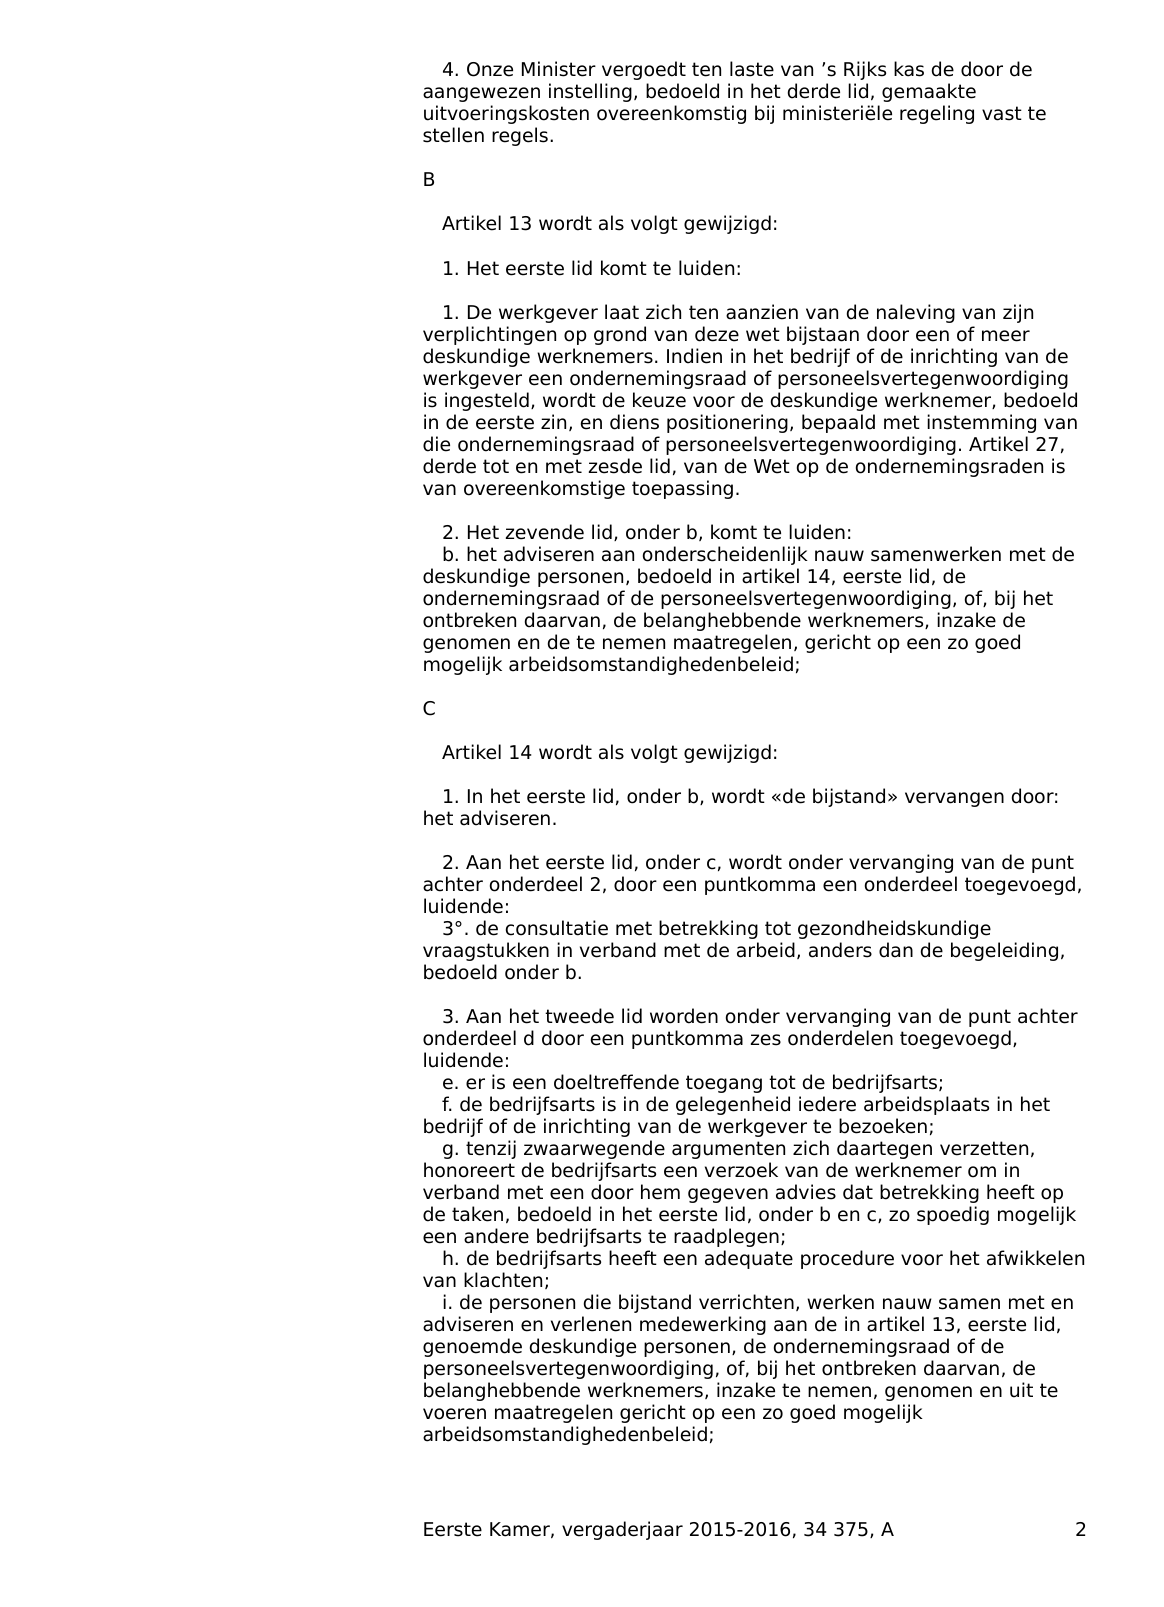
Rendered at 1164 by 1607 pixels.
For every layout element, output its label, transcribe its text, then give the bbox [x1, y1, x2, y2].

text g. tenzij zwaarwegende argumenten zich daartegen verzetten, honoreert de bedrijfsarts een verzoek van de werknemer om in verband met een door hem gegeven advies dat betrekking heeft op de taken, bedoeld in het eerste lid, onder b en c, zo spoedig mogelijk een andere bedrijfsarts te raadplegen; [422, 1138, 1087, 1248]
text 1. Het eerste lid komt te luiden: [422, 257, 1087, 279]
text 2. Aan het eerste lid, onder c, wordt onder vervanging van de punt achter onderdeel 2, door een puntkomma een onderdeel toegevoegd, luidende: [422, 852, 1087, 918]
text h. de bedrijfsarts heeft een adequate procedure voor het afwikkelen van klachten; [422, 1248, 1087, 1292]
text 3. Aan het tweede lid worden onder vervanging van de punt achter onderdeel d door een puntkomma zes onderdelen toegevoegd, luidende: [422, 1006, 1087, 1072]
text 3°. de consultatie met betrekking tot gezondheidskundige vraagstukken in verband met de arbeid, anders dan de begeleiding, bedoeld onder b. [422, 918, 1087, 984]
text 1. De werkgever laat zich ten aanzien van de naleving van zijn verplichtingen op grond van deze wet bijstaan door een of meer deskundige werknemers. Indien in het bedrijf of de inrichting van de werkgever een ondernemingsraad of personeelsvertegenwoordiging is ingesteld, wordt de keuze voor de deskundige werknemer, bedoeld in de eerste zin, en diens positionering, bepaald met instemming van die ondernemingsraad of personeelsvertegenwoordiging. Artikel 27, derde tot en met zesde lid, van de Wet op de ondernemingsraden is van overeenkomstige toepassing. [422, 302, 1087, 499]
text Artikel 14 wordt als volgt gewijzigd: [422, 742, 1087, 764]
text i. de personen die bijstand verrichten, werken nauw samen met en adviseren en verlenen medewerking aan de in artikel 13, eerste lid, genoemde deskundige personen, de ondernemingsraad of de personeelsvertegenwoordiging, of, bij het ontbreken daarvan, de belanghebbende werknemers, inzake te nemen, genomen en uit te voeren maatregelen gericht op een zo goed mogelijk arbeidsomstandighedenbeleid; [422, 1292, 1087, 1446]
text f. de bedrijfsarts is in de gelegenheid iedere arbeidsplaats in het bedrijf of de inrichting van de werkgever te bezoeken; [422, 1094, 1087, 1138]
text e. er is een doeltreffende toegang tot de bedrijfsarts; [422, 1072, 1087, 1094]
text Artikel 13 wordt als volgt gewijzigd: [422, 213, 1087, 235]
text C [422, 698, 1087, 720]
text b. het adviseren aan onderscheidenlijk nauw samenwerken met de deskundige personen, bedoeld in artikel 14, eerste lid, de ondernemingsraad of de personeelsvertegenwoordiging, of, bij het ontbreken daarvan, de belanghebbende werknemers, inzake de genomen en de te nemen maatregelen, gericht op een zo goed mogelijk arbeidsomstandighedenbeleid; [422, 544, 1087, 676]
text B [422, 169, 1087, 191]
text 4. Onze Minister vergoedt ten laste van ’s Rijks kas de door de aangewezen instelling, bedoeld in het derde lid, gemaakte uitvoeringskosten overeenkomstig bij ministeriële regeling vast te stellen regels. [422, 59, 1087, 147]
text 1. In het eerste lid, onder b, wordt «de bijstand» vervangen door: het adviseren. [422, 786, 1087, 830]
text 2. Het zevende lid, onder b, komt te luiden: [422, 522, 1087, 544]
